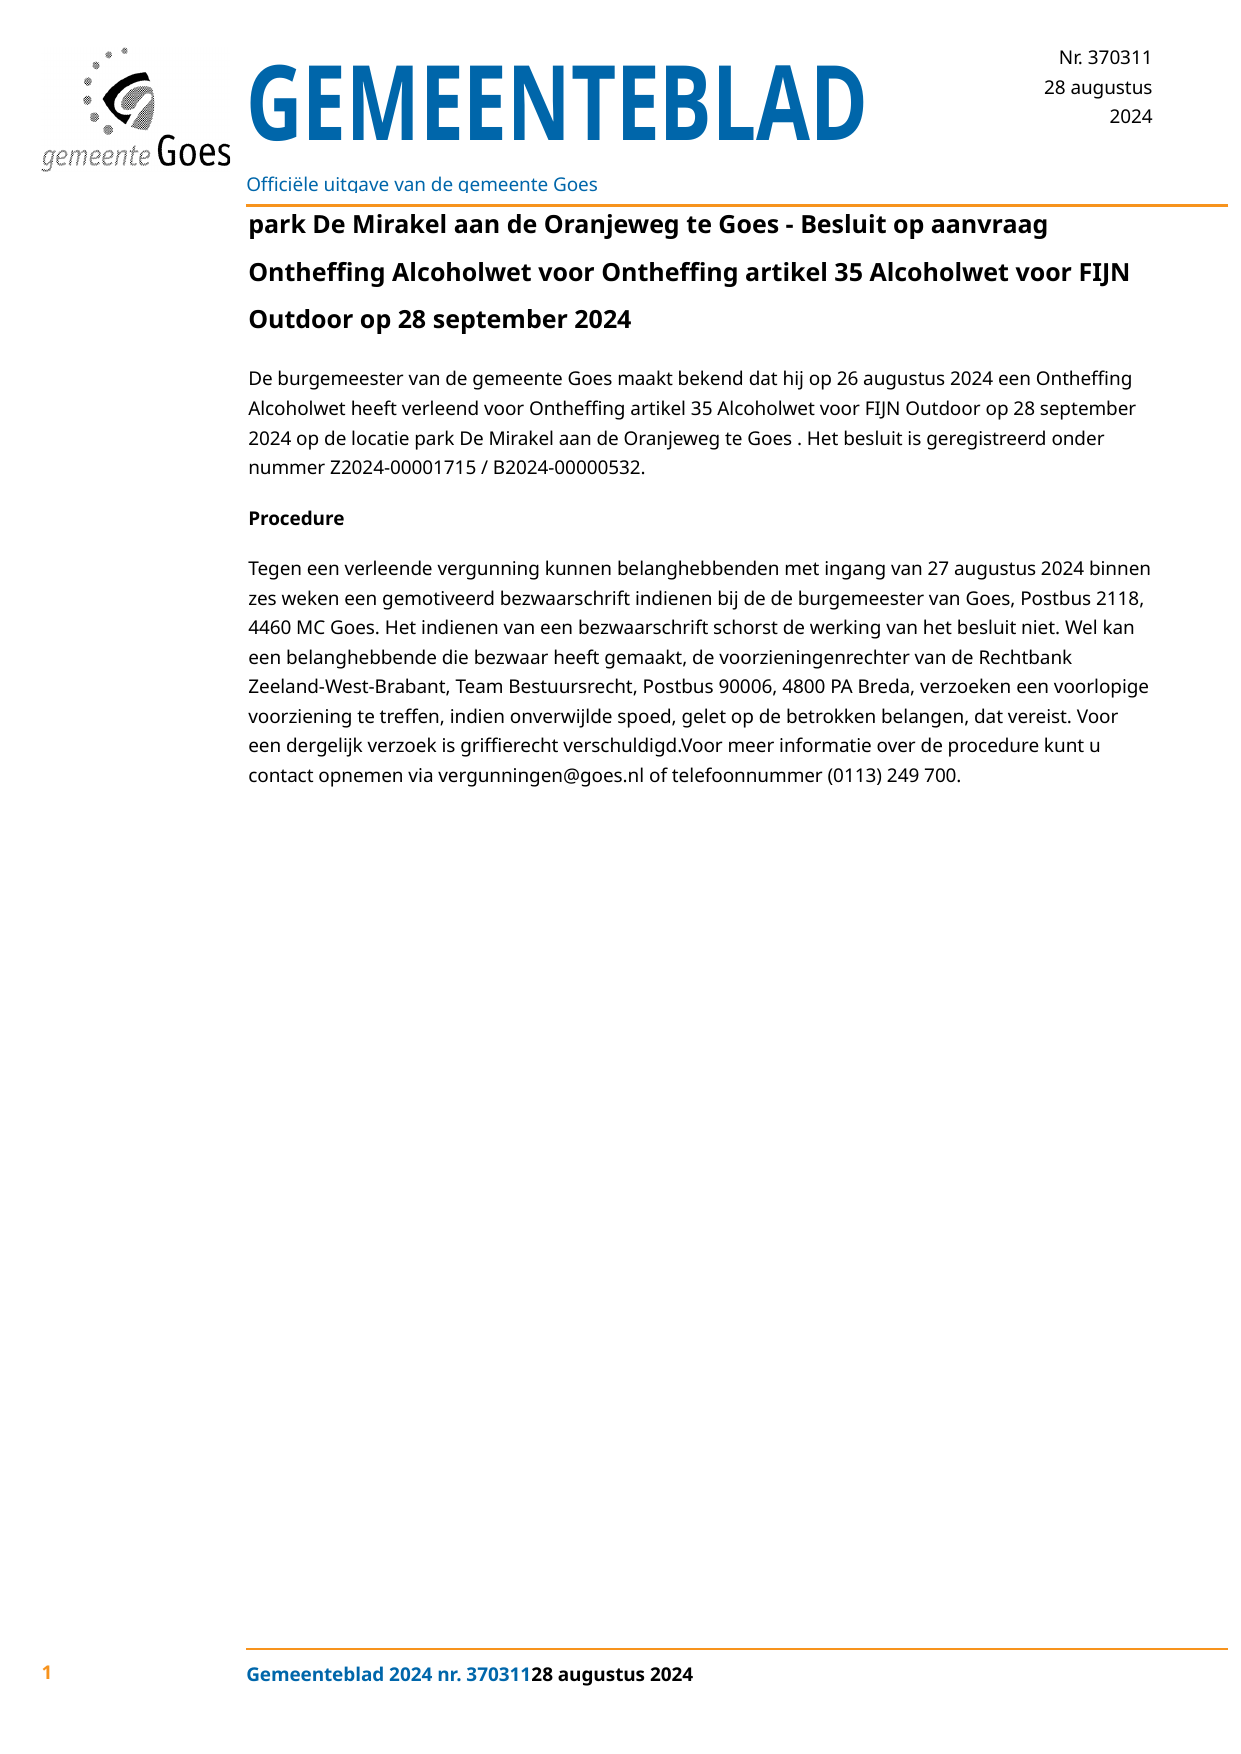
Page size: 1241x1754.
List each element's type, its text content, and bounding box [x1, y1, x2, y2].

text De burgemeester van de gemeente Goes maakt bekend dat hij op 26 augustus 2024 een Ontheffing Alcoholwet heeft verleend voor Ontheffing artikel 35 Alcoholwet voor FIJN Outdoor op 28 september 2024 op de locatie park De Mirakel aan de Oranjeweg te Goes . Het besluit is geregistreerd onder nummer Z2024-00001715 / B2024-00000532. [248, 366, 1152, 480]
text park De Mirakel aan de Oranjeweg te Goes - Besluit op aanvraag Ontheffing Alcoholwet voor Ontheffing artikel 35 Alcoholwet voor FIJN Outdoor op 28 september 2024 [248, 207, 1152, 336]
text Procedure [248, 505, 1152, 530]
text Tegen een verleende vergunning kunnen belanghebbenden met ingang van 27 augustus 2024 binnen zes weken een gemotiveerd bezwaarschrift indienen bij de de burgemeester van Goes, Postbus 2118, 4460 MC Goes. Het indienen van een bezwaarschrift schorst de werking van het besluit niet. Wel kan een belanghebbende die bezwaar heeft gemaakt, de voorzieningenrechter van de Rechtbank Zeeland-West-Brabant, Team Bestuursrecht, Postbus 90006, 4800 PA Breda, verzoeken een voorlopige voorziening te treffen, indien onverwijlde spoed, gelet op de betrokken belangen, dat vereist. Voor een dergelijk verzoek is griffierecht verschuldigd.Voor meer informatie over de procedure kunt u contact opnemen via vergunningen@goes.nl of telefoonnummer (0113) 249 700. [248, 555, 1152, 788]
picture [41, 47, 231, 172]
